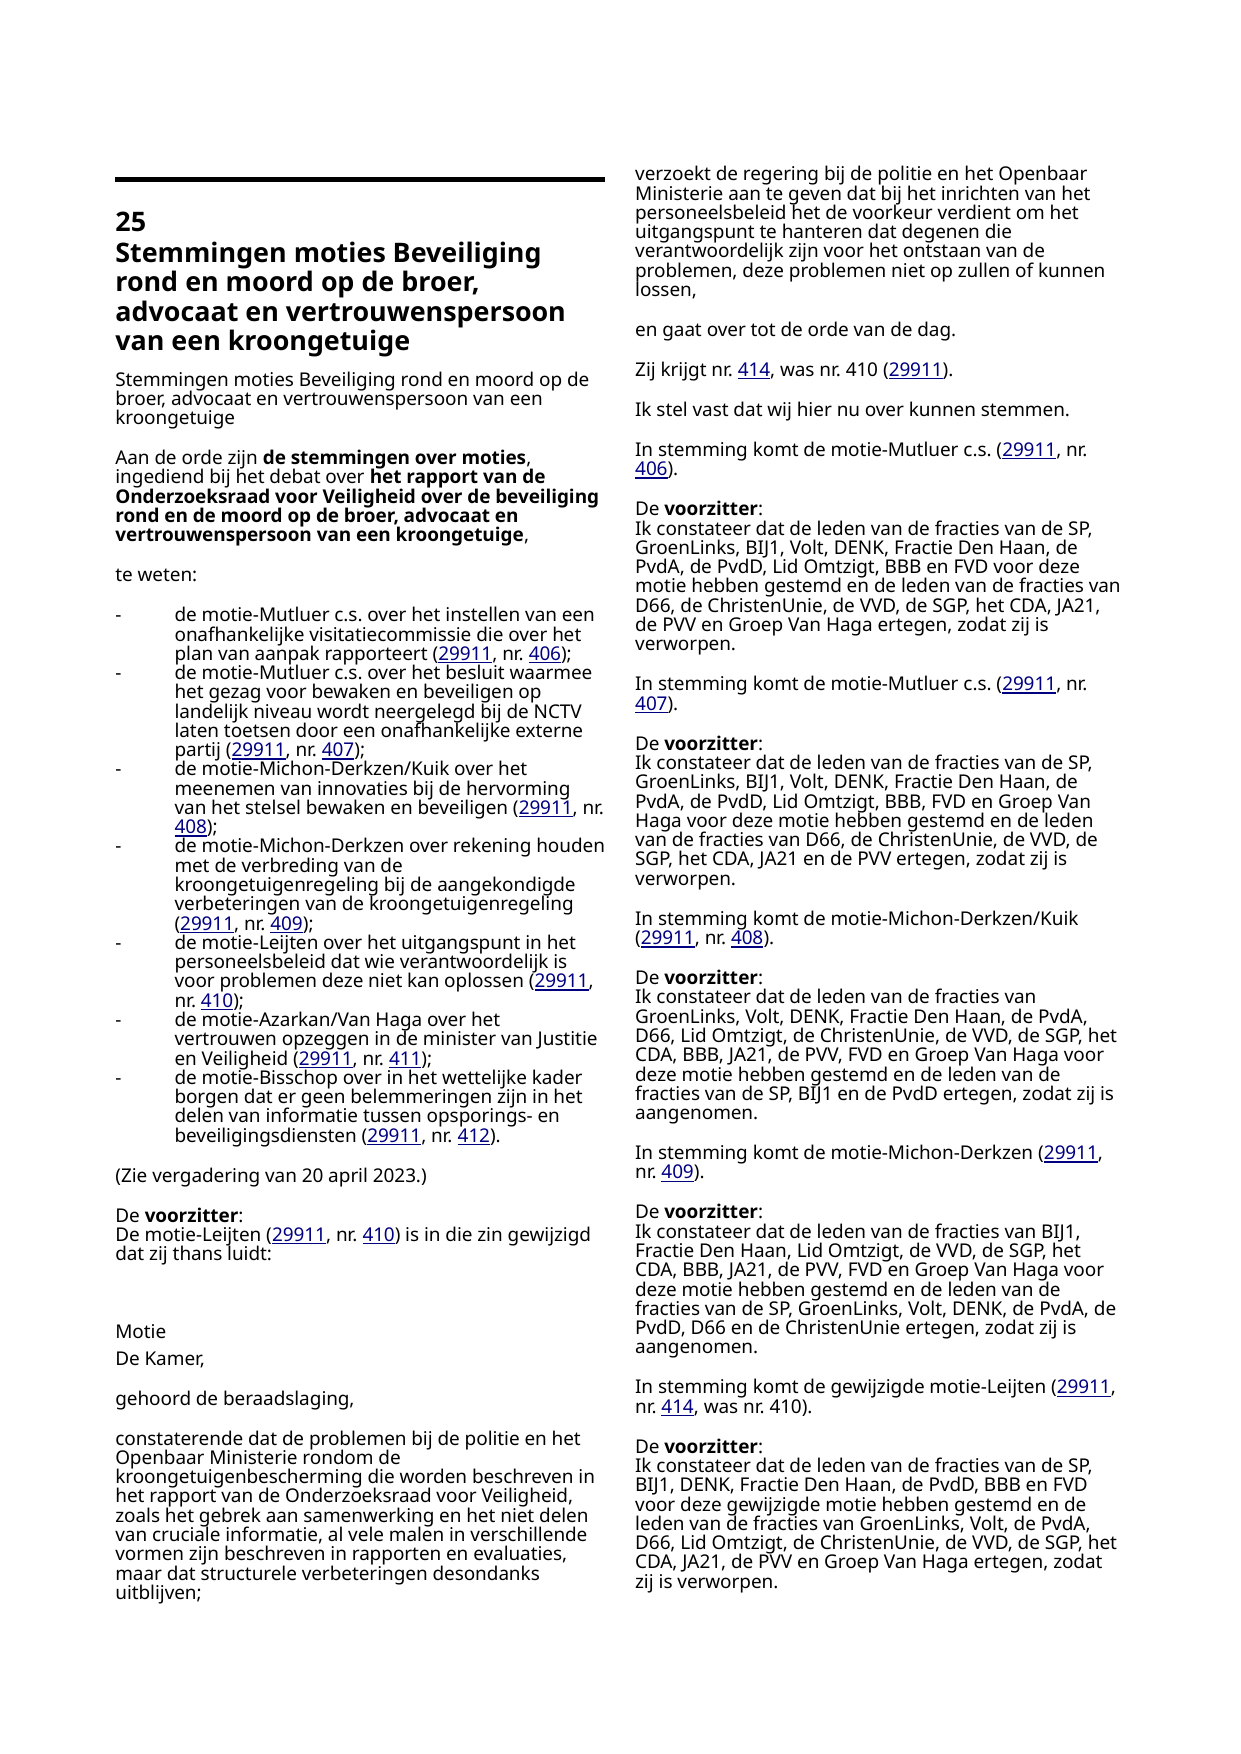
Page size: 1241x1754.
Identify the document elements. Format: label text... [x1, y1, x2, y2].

text Ik constateer dat de leden van de fracties van de SP, GroenLinks, BIJ1, Volt, DENK, Fractie Den Haan, de PvdA, de PvdD, Lid Omtzigt, BBB, FVD en Groep Van Haga voor deze motie hebben gestemd en de leden van de fracties van D66, de ChristenUnie, de VVD, de SGP, het CDA, JA21 en de PVV ertegen, zodat zij is verworpen. [635, 754, 1125, 889]
list de motie-Mutluer c.s. over het besluit waarmee het gezag voor bewaken en beveiligen op landelijk niveau wordt neergelegd bij de NCTV laten toetsen door een onafhankelijke externe partij (29911, nr. 407); [115, 664, 605, 760]
text te weten: [115, 566, 605, 586]
text De motie-Leijten (29911, nr. 410) is in die zin gewijzigd dat zij thans luidt: [115, 1226, 605, 1264]
text 25 [115, 203, 605, 239]
text Aan de orde zijn de stemmingen over moties, ingediend bij het debat over het rapport van de Onderzoeksraad voor Veiligheid over de beveiliging rond en de moord op de broer, advocaat en vertrouwenspersoon van een kroongetuige, [115, 449, 605, 546]
text De voorzitter: [635, 1438, 1125, 1457]
text In stemming komt de motie-Michon-Derkzen/Kuik (29911, nr. 408). [635, 910, 1125, 948]
text Motie [115, 1318, 605, 1344]
text De voorzitter: [635, 969, 1125, 988]
text In stemming komt de motie-Michon-Derkzen (29911, nr. 409). [635, 1144, 1125, 1183]
list de motie-Azarkan/Van Haga over het vertrouwen opzeggen in de minister van Justitie en Veiligheid (29911, nr. 411); [115, 1011, 605, 1069]
text In stemming komt de motie-Mutluer c.s. (29911, nr. 406). [635, 441, 1125, 479]
text In stemming komt de gewijzigde motie-Leijten (29911, nr. 414, was nr. 410). [635, 1378, 1125, 1417]
text Ik stel vast dat wij hier nu over kunnen stemmen. [635, 401, 1125, 420]
text De Kamer, [115, 1349, 605, 1369]
text Ik constateer dat de leden van de fracties van BIJ1, Fractie Den Haan, Lid Omtzigt, de VVD, de SGP, het CDA, BBB, JA21, de PVV, FVD en Groep Van Haga voor deze motie hebben gestemd en de leden van de fracties van de SP, GroenLinks, Volt, DENK, de PvdA, de PvdD, D66 en de ChristenUnie ertegen, zodat zij is aangenomen. [635, 1223, 1125, 1358]
text De voorzitter: [635, 1203, 1125, 1223]
text Zij krijgt nr. 414, was nr. 410 (29911). [635, 361, 1125, 380]
list de motie-Leijten over het uitgangspunt in het personeelsbeleid dat wie verantwoordelijk is voor problemen deze niet kan oplossen (29911, nr. 410); [115, 934, 605, 1011]
text De voorzitter: [635, 500, 1125, 520]
text De voorzitter: [115, 1207, 605, 1226]
list de motie-Michon-Derkzen/Kuik over het meenemen van innovaties bij de hervorming van het stelsel bewaken en beveiligen (29911, nr. 408); [115, 760, 605, 837]
text constaterende dat de problemen bij de politie en het Openbaar Ministerie rondom de kroongetuigenbescherming die worden beschreven in het rapport van de Onderzoeksraad voor Veiligheid, zoals het gebrek aan samenwerking en het niet delen van cruciale informatie, al vele malen in verschillende vormen zijn beschreven in rapporten en evaluaties, maar dat structurele verbeteringen desondanks uitblijven; [115, 1429, 605, 1603]
text Stemmingen moties Beveiliging rond en moord op de broer, advocaat en vertrouwenspersoon van een kroongetuige [115, 371, 605, 428]
text Ik constateer dat de leden van de fracties van GroenLinks, Volt, DENK, Fractie Den Haan, de PvdA, D66, Lid Omtzigt, de ChristenUnie, de VVD, de SGP, het CDA, BBB, JA21, de PVV, FVD en Groep Van Haga voor deze motie hebben gestemd en de leden van de fracties van de SP, BIJ1 en de PvdD ertegen, zodat zij is aangenomen. [635, 988, 1125, 1123]
text verzoekt de regering bij de politie en het Openbaar Ministerie aan te geven dat bij het inrichten van het personeelsbeleid het de voorkeur verdient om het uitgangspunt te hanteren dat degenen die verantwoordelijk zijn voor het ontstaan van de problemen, deze problemen niet op zullen of kunnen lossen, [635, 165, 1125, 300]
text (Zie vergadering van 20 april 2023.) [115, 1167, 605, 1186]
list de motie-Michon-Derkzen over rekening houden met de verbreding van de kroongetuigenregeling bij de aangekondigde verbeteringen van de kroongetuigenregeling (29911, nr. 409); [115, 837, 605, 934]
list de motie-Bisschop over in het wettelijke kader borgen dat er geen belemmeringen zijn in het delen van informatie tussen opsporings- en beveiligingsdiensten (29911, nr. 412). [115, 1069, 605, 1146]
text Ik constateer dat de leden van de fracties van de SP, GroenLinks, BIJ1, Volt, DENK, Fractie Den Haan, de PvdA, de PvdD, Lid Omtzigt, BBB en FVD voor deze motie hebben gestemd en de leden van de fracties van D66, de ChristenUnie, de VVD, de SGP, het CDA, JA21, de PVV en Groep Van Haga ertegen, zodat zij is verworpen. [635, 520, 1125, 654]
text en gaat over tot de orde van de dag. [635, 321, 1125, 340]
text In stemming komt de motie-Mutluer c.s. (29911, nr. 407). [635, 675, 1125, 714]
text Ik constateer dat de leden van de fracties van de SP, BIJ1, DENK, Fractie Den Haan, de PvdD, BBB en FVD voor deze gewijzigde motie hebben gestemd en de leden van de fracties van GroenLinks, Volt, de PvdA, D66, Lid Omtzigt, de ChristenUnie, de VVD, de SGP, het CDA, JA21, de PVV en Groep Van Haga ertegen, zodat zij is verworpen. [635, 1457, 1125, 1592]
text De voorzitter: [635, 735, 1125, 754]
text Stemmingen moties Beveiliging rond en moord op de broer, advocaat en vertrouwenspersoon van een kroongetuige [115, 239, 605, 371]
text gehoord de beraadslaging, [115, 1389, 605, 1409]
list de motie-Mutluer c.s. over het instellen van een onafhankelijke visitatiecommissie die over het plan van aanpak rapporteert (29911, nr. 406); [115, 606, 605, 664]
